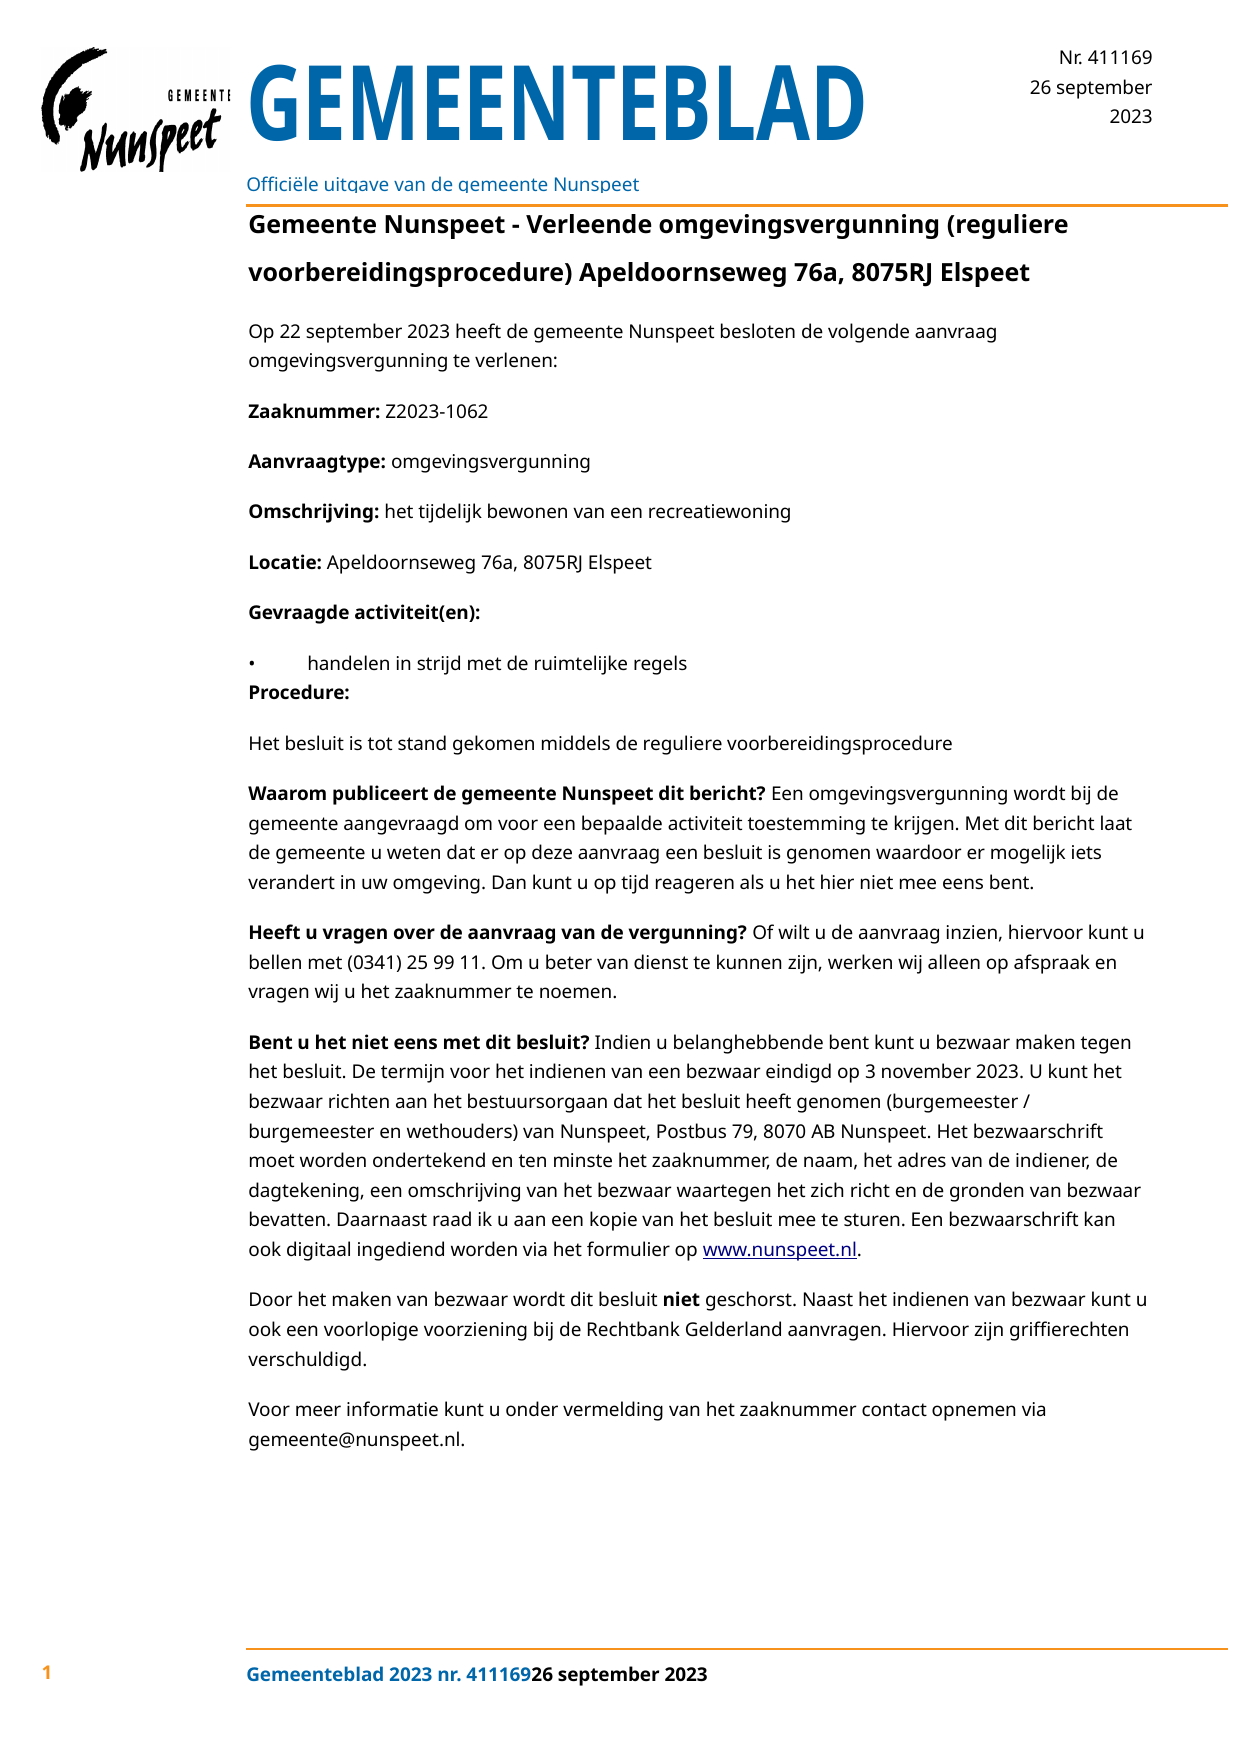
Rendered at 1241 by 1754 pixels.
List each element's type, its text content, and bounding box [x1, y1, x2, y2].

text Zaaknummer: Z2023-1062 [248, 398, 1152, 424]
text Gevraagde activiteit(en): [248, 599, 1152, 625]
text Bent u het niet eens met dit besluit? Indien u belanghebbende bent kunt u bezwaar maken tegen het besluit. De termijn voor het indienen van een bezwaar eindigd op 3 november 2023. U kunt het bezwaar richten aan het bestuursorgaan dat het besluit heeft genomen (burgemeester / burgemeester en wethouders) van Nunspeet, Postbus 79, 8070 AB Nunspeet. Het bezwaarschrift moet worden ondertekend en ten minste het zaaknummer, de naam, het adres van de indiener, de dagtekening, een omschrijving van het bezwaar waartegen het zich richt en de gronden van bezwaar bevatten. Daarnaast raad ik u aan een kopie van het besluit mee te sturen. Een bezwaarschrift kan ook digitaal ingediend worden via het formulier op www.nunspeet.nl. [248, 1029, 1152, 1262]
picture [41, 47, 231, 172]
text Heeft u vragen over de aanvraag van de vergunning? Of wilt u de aanvraag inzien, hiervoor kunt u bellen met (0341) 25 99 11. Om u beter van dienst te kunnen zijn, werken wij alleen op afspraak en vragen wij u het zaaknummer te noemen. [248, 919, 1152, 1004]
list handelen in strijd met de ruimtelijke regels [248, 650, 1152, 676]
text Door het maken van bezwaar wordt dit besluit niet geschorst. Naast het indienen van bezwaar kunt u ook een voorlopige voorziening bij de Rechtbank Gelderland aanvragen. Hiervoor zijn griffierechten verschuldigd. [248, 1287, 1152, 1372]
text Aanvraagtype: omgevingsvergunning [248, 448, 1152, 474]
text Locatie: Apeldoornseweg 76a, 8075RJ Elspeet [248, 549, 1152, 575]
text Gemeente Nunspeet - Verleende omgevingsvergunning (reguliere voorbereidingsprocedure) Apeldoornseweg 76a, 8075RJ Elspeet [248, 207, 1152, 288]
text Waarom publiceert de gemeente Nunspeet dit bericht? Een omgevingsvergunning wordt bij de gemeente aangevraagd om voor een bepaalde activiteit toestemming te krijgen. Met dit bericht laat de gemeente u weten dat er op deze aanvraag een besluit is genomen waardoor er mogelijk iets verandert in uw omgeving. Dan kunt u op tijd reageren als u het hier niet mee eens bent. [248, 780, 1152, 895]
text Het besluit is tot stand gekomen middels de reguliere voorbereidingsprocedure [248, 730, 1152, 756]
text Voor meer informatie kunt u onder vermelding van het zaaknummer contact opnemen via gemeente@nunspeet.nl. [248, 1396, 1152, 1452]
text Procedure: [248, 679, 1152, 705]
text Omschrijving: het tijdelijk bewonen van een recreatiewoning [248, 499, 1152, 524]
text Op 22 september 2023 heeft de gemeente Nunspeet besloten de volgende aanvraag omgevingsvergunning te verlenen: [248, 318, 1152, 373]
